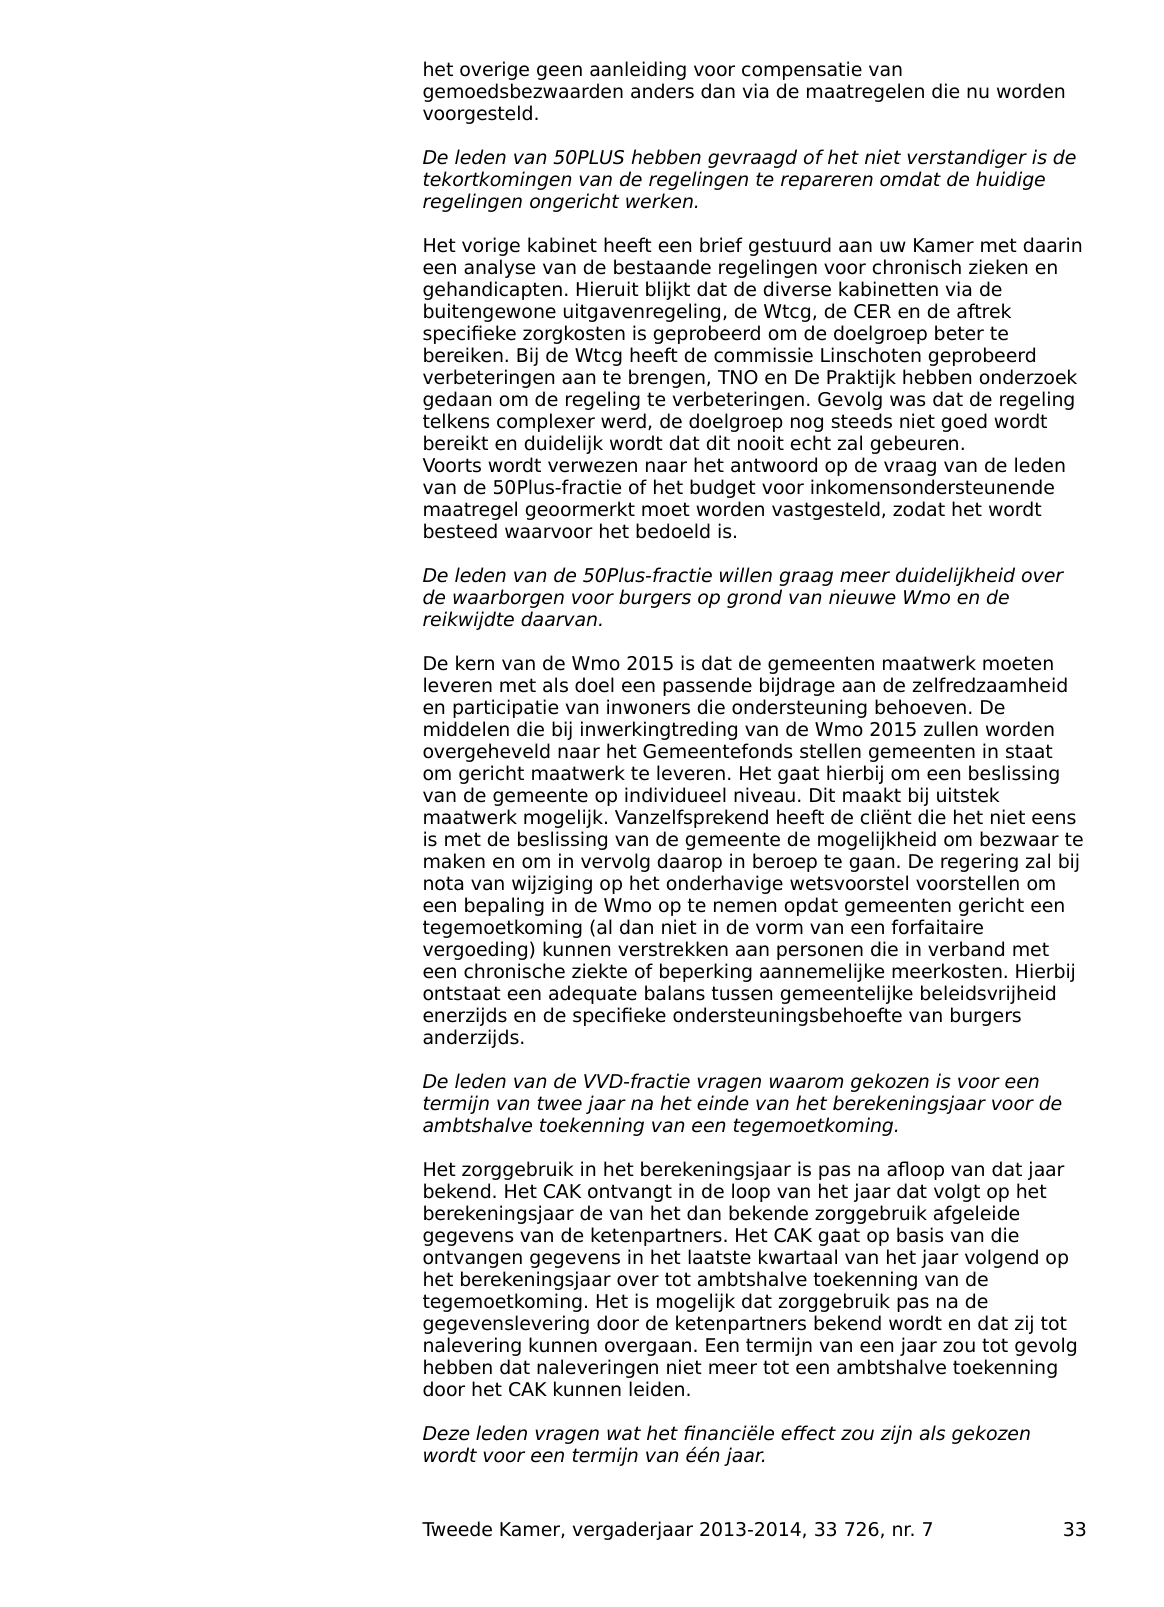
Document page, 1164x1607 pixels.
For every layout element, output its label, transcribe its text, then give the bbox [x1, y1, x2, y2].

text De kern van de Wmo 2015 is dat de gemeenten maatwerk moeten leveren met als doel een passende bijdrage aan de zelfredzaamheid en participatie van inwoners die ondersteuning behoeven. De middelen die bij inwerkingtreding van de Wmo 2015 zullen worden overgeheveld naar het Gemeentefonds stellen gemeenten in staat om gericht maatwerk te leveren. Het gaat hierbij om een beslissing van de gemeente op individueel niveau. Dit maakt bij uitstek maatwerk mogelijk. Vanzelfsprekend heeft de cliënt die het niet eens is met de beslissing van de gemeente de mogelijkheid om bezwaar te maken en om in vervolg daarop in beroep te gaan. De regering zal bij nota van wijziging op het onderhavige wetsvoorstel voorstellen om een bepaling in de Wmo op te nemen opdat gemeenten gericht een tegemoetkoming (al dan niet in de vorm van een forfaitaire vergoeding) kunnen verstrekken aan personen die in verband met een chronische ziekte of beperking aannemelijke meerkosten. Hierbij ontstaat een adequate balans tussen gemeentelijke beleidsvrijheid enerzijds en de specifieke ondersteuningsbehoefte van burgers anderzijds. [422, 653, 1087, 1049]
text Het vorige kabinet heeft een brief gestuurd aan uw Kamer met daarin een analyse van de bestaande regelingen voor chronisch zieken en gehandicapten. Hieruit blijkt dat de diverse kabinetten via de buitengewone uitgavenregeling, de Wtcg, de CER en de aftrek specifieke zorgkosten is geprobeerd om de doelgroep beter te bereiken. Bij de Wtcg heeft de commissie Linschoten geprobeerd verbeteringen aan te brengen, TNO en De Praktijk hebben onderzoek gedaan om de regeling te verbeteringen. Gevolg was dat de regeling telkens complexer werd, de doelgroep nog steeds niet goed wordt bereikt en duidelijk wordt dat dit nooit echt zal gebeuren. [422, 235, 1087, 455]
text het overige geen aanleiding voor compensatie van gemoedsbezwaarden anders dan via de maatregelen die nu worden voorgesteld. [422, 59, 1087, 125]
text De leden van de VVD-fractie vragen waarom gekozen is voor een termijn van twee jaar na het einde van het berekeningsjaar voor de ambtshalve toekenning van een tegemoetkoming. [422, 1071, 1087, 1137]
text De leden van 50PLUS hebben gevraagd of het niet verstandiger is de tekortkomingen van de regelingen te repareren omdat de huidige regelingen ongericht werken. [422, 147, 1087, 213]
text De leden van de 50Plus-fractie willen graag meer duidelijkheid over de waarborgen voor burgers op grond van nieuwe Wmo en de reikwijdte daarvan. [422, 565, 1087, 631]
text Voorts wordt verwezen naar het antwoord op de vraag van de leden van de 50Plus-fractie of het budget voor inkomensondersteunende maatregel geoormerkt moet worden vastgesteld, zodat het wordt besteed waarvoor het bedoeld is. [422, 455, 1087, 543]
text Deze leden vragen wat het financiële effect zou zijn als gekozen wordt voor een termijn van één jaar. [422, 1423, 1087, 1467]
text Het zorggebruik in het berekeningsjaar is pas na afloop van dat jaar bekend. Het CAK ontvangt in de loop van het jaar dat volgt op het berekeningsjaar de van het dan bekende zorggebruik afgeleide gegevens van de ketenpartners. Het CAK gaat op basis van die ontvangen gegevens in het laatste kwartaal van het jaar volgend op het berekeningsjaar over tot ambtshalve toekenning van de tegemoetkoming. Het is mogelijk dat zorggebruik pas na de gegevenslevering door de ketenpartners bekend wordt en dat zij tot nalevering kunnen overgaan. Een termijn van een jaar zou tot gevolg hebben dat naleveringen niet meer tot een ambtshalve toekenning door het CAK kunnen leiden. [422, 1159, 1087, 1401]
